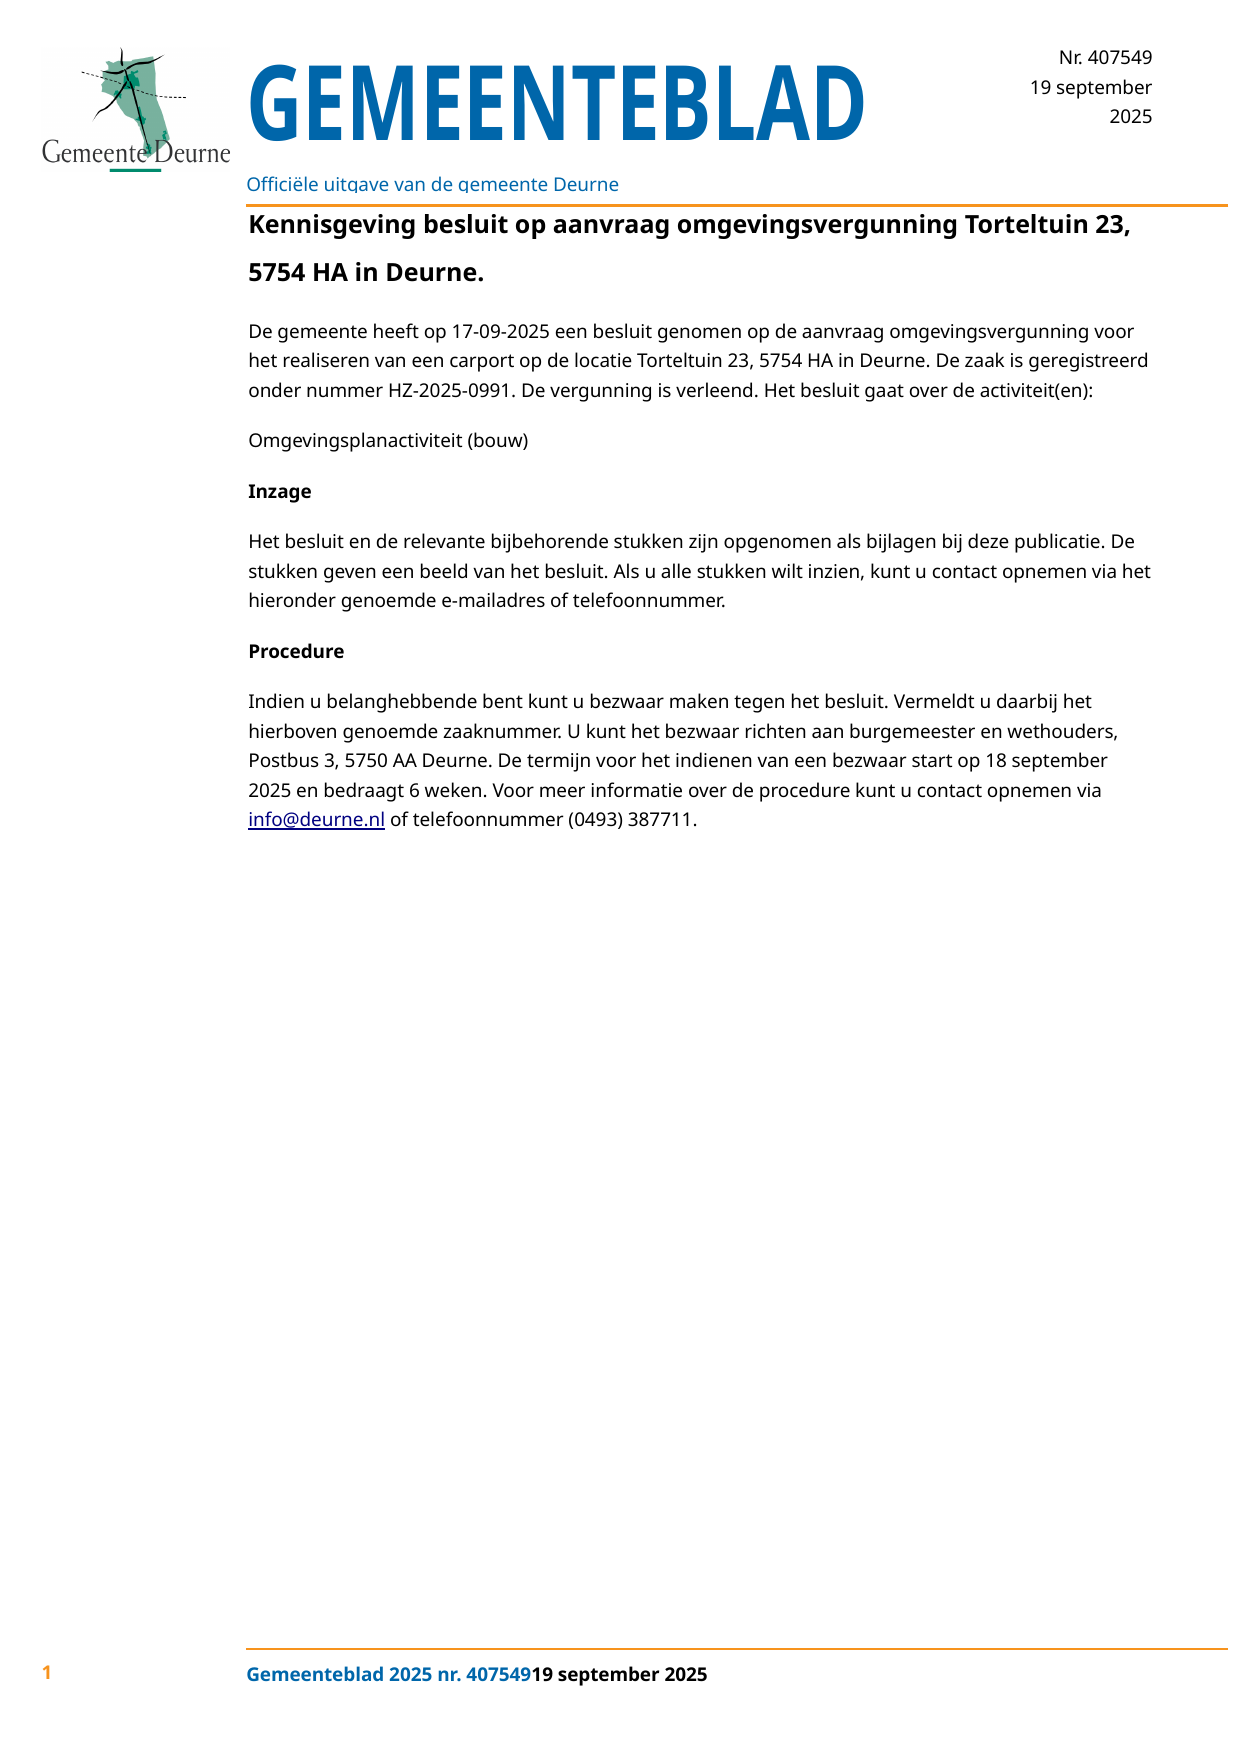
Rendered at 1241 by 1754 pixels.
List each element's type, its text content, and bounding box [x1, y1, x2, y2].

text Kennisgeving besluit op aanvraag omgevingsvergunning Torteltuin 23, 5754 HA in Deurne. [248, 207, 1152, 288]
text Het besluit en de relevante bijbehorende stukken zijn opgenomen als bijlagen bij deze publicatie. De stukken geven een beeld van het besluit. Als u alle stukken wilt inzien, kunt u contact opnemen via het hieronder genoemde e-mailadres of telefoonnummer. [248, 528, 1152, 613]
picture [41, 47, 231, 172]
text Indien u belanghebbende bent kunt u bezwaar maken tegen het besluit. Vermeldt u daarbij het hierboven genoemde zaaknummer. U kunt het bezwaar richten aan burgemeester en wethouders, Postbus 3, 5750 AA Deurne. De termijn voor het indienen van een bezwaar start op 18 september 2025 en bedraagt 6 weken. Voor meer informatie over de procedure kunt u contact opnemen via info@deurne.nl of telefoonnummer (0493) 387711. [248, 688, 1152, 832]
text Inzage [248, 478, 1152, 504]
text Procedure [248, 638, 1152, 664]
text Omgevingsplanactiviteit (bouw) [248, 427, 1152, 453]
text De gemeente heeft op 17-09-2025 een besluit genomen op de aanvraag omgevingsvergunning voor het realiseren van een carport op de locatie Torteltuin 23, 5754 HA in Deurne. De zaak is geregistreerd onder nummer HZ-2025-0991. De vergunning is verleend. Het besluit gaat over de activiteit(en): [248, 318, 1152, 403]
